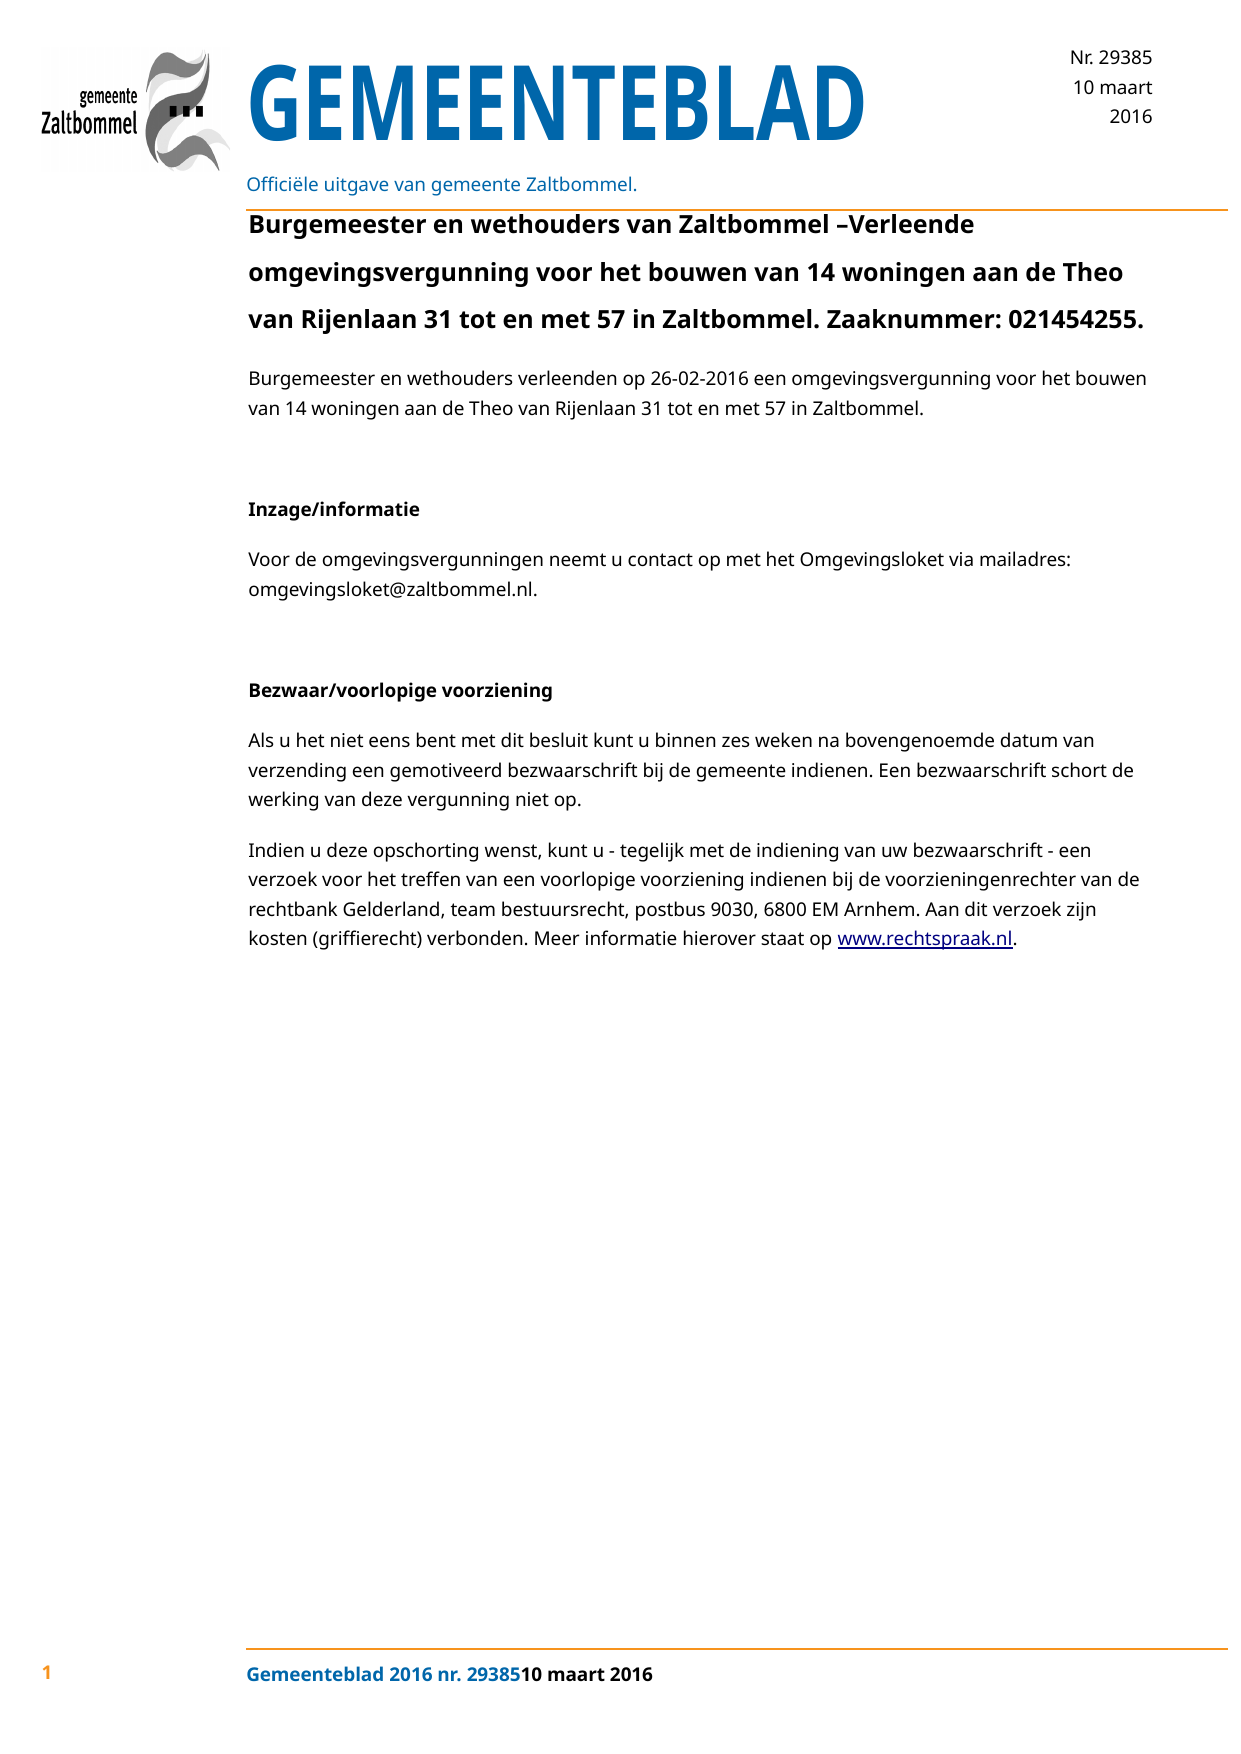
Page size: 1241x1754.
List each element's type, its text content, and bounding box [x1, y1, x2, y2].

text Voor de omgevingsvergunningen neemt u contact op met het Omgevingsloket via mailadres: omgevingsloket@zaltbommel.nl. [248, 546, 1152, 602]
text Burgemeester en wethouders van Zaltbommel –Verleende omgevingsvergunning voor het bouwen van 14 woningen aan de Theo van Rijenlaan 31 tot en met 57 in Zaltbommel. Zaaknummer: 021454255. [248, 211, 1152, 336]
picture [41, 47, 231, 172]
text Als u het niet eens bent met dit besluit kunt u binnen zes weken na bovengenoemde datum van verzending een gemotiveerd bezwaarschrift bij de gemeente indienen. Een bezwaarschrift schort de werking van deze vergunning niet op. [248, 727, 1152, 812]
text Indien u deze opschorting wenst, kunt u - tegelijk met de indiening van uw bezwaarschrift - een verzoek voor het treffen van een voorlopige voorziening indienen bij de voorzieningenrechter van de rechtbank Gelderland, team bestuursrecht, postbus 9030, 6800 EM Arnhem. Aan dit verzoek zijn kosten (griffierecht) verbonden. Meer informatie hierover staat op www.rechtspraak.nl. [248, 837, 1152, 951]
text Inzage/informatie [248, 496, 1152, 522]
text Burgemeester en wethouders verleenden op 26-02-2016 een omgevingsvergunning voor het bouwen van 14 woningen aan de Theo van Rijenlaan 31 tot en met 57 in Zaltbommel. [248, 366, 1152, 421]
text Bezwaar/voorlopige voorziening [248, 677, 1152, 702]
